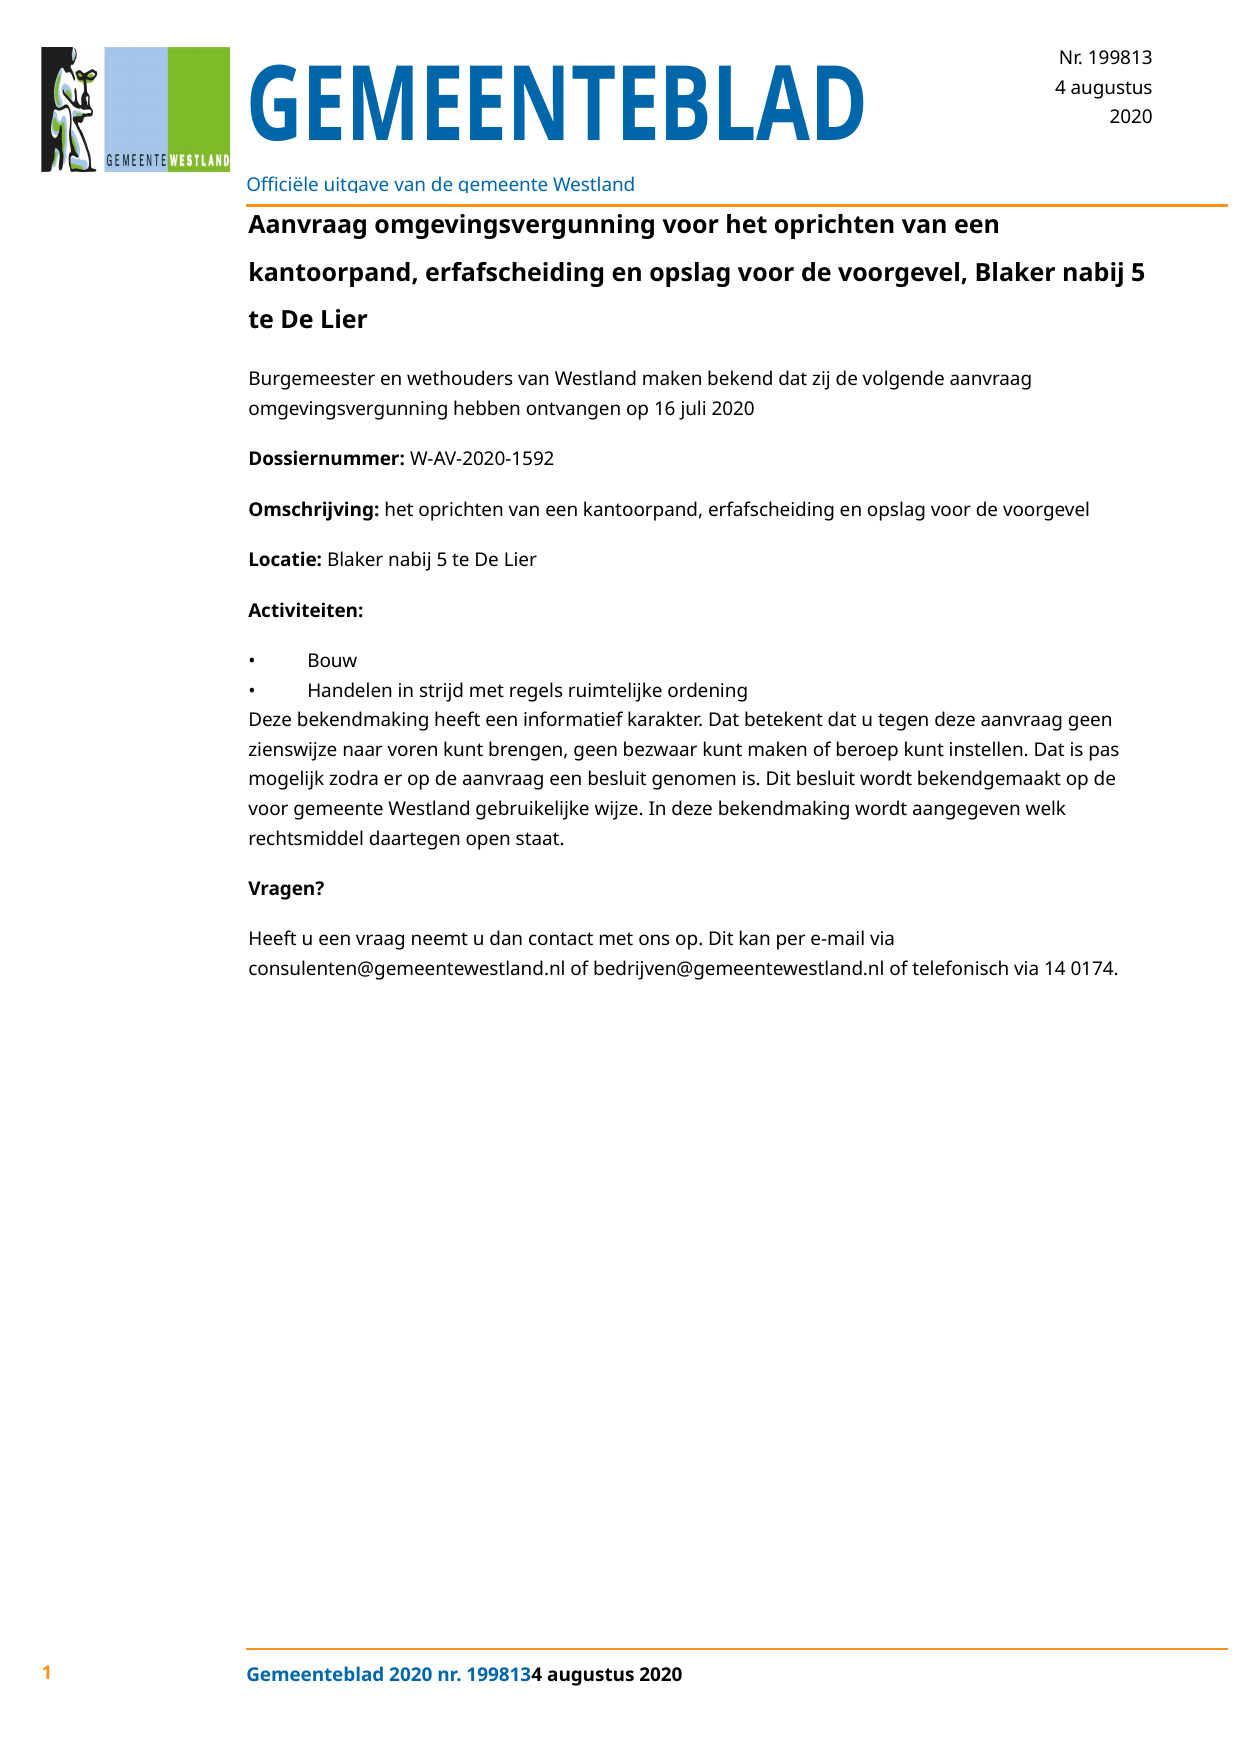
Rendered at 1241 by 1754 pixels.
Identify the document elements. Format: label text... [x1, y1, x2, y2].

list Handelen in strijd met regels ruimtelijke ordening [248, 677, 1152, 702]
text Deze bekendmaking heeft een informatief karakter. Dat betekent dat u tegen deze aanvraag geen zienswijze naar voren kunt brengen, geen bezwaar kunt maken of beroep kunt instellen. Dat is pas mogelijk zodra er op de aanvraag een besluit genomen is. Dit besluit wordt bekendgemaakt op de voor gemeente Westland gebruikelijke wijze. In deze bekendmaking wordt aangegeven welk rechtsmiddel daartegen open staat. [248, 706, 1152, 850]
text Dossiernummer: W-AV-2020-1592 [248, 446, 1152, 471]
list Bouw [248, 647, 1152, 673]
text Aanvraag omgevingsvergunning voor het oprichten van een kantoorpand, erfafscheiding en opslag voor de voorgevel, Blaker nabij 5 te De Lier [248, 207, 1152, 336]
text Burgemeester en wethouders van Westland maken bekend dat zij de volgende aanvraag omgevingsvergunning hebben ontvangen op 16 juli 2020 [248, 366, 1152, 421]
picture [41, 47, 231, 172]
text Omschrijving: het oprichten van een kantoorpand, erfafscheiding en opslag voor de voorgevel [248, 496, 1152, 522]
text Vragen? [248, 875, 1152, 901]
text Activiteiten: [248, 597, 1152, 622]
text Locatie: Blaker nabij 5 te De Lier [248, 546, 1152, 572]
text Heeft u een vraag neemt u dan contact met ons op. Dit kan per e-mail via consulenten@gemeentewestland.nl of bedrijven@gemeentewestland.nl of telefonisch via 14 0174. [248, 926, 1152, 981]
